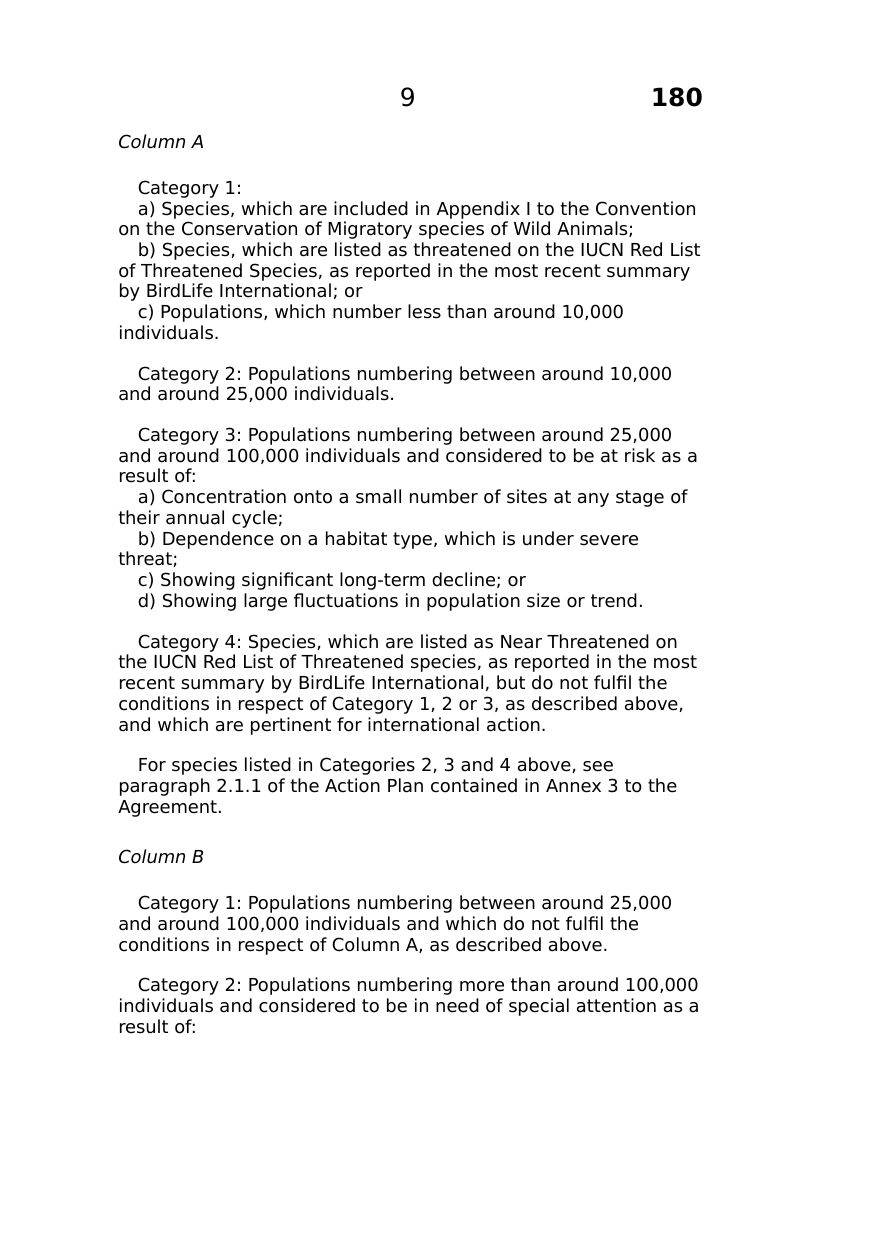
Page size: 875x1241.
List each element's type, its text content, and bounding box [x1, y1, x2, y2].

text b) Dependence on a habitat type, which is under severe threat; [118, 528, 703, 570]
text Category 1: [118, 178, 703, 198]
text Category 1: Populations numbering between around 25,000 and around 100,000 individuals and which do not fulfil the conditions in respect of Column A, as described above. [118, 893, 703, 955]
text Category 2: Populations numbering more than around 100,000 individuals and considered to be in need of special attention as a result of: [118, 975, 703, 1037]
text Category 4: Species, which are listed as Near Threatened on the IUCN Red List of Threatened species, as reported in the most recent summary by BirdLife International, but do not fulfil the conditions in respect of Category 1, 2 or 3, as described above, and which are pertinent for international action. [118, 631, 703, 735]
subtitle Column B [118, 847, 703, 868]
text c) Showing significant long-term decline; or [118, 570, 703, 591]
text Category 3: Populations numbering between around 25,000 and around 100,000 individuals and considered to be at risk as a result of: [118, 425, 703, 487]
text a) Species, which are included in Appendix I to the Convention on the Conservation of Migratory species of Wild Animals; [118, 198, 703, 240]
text a) Concentration onto a small number of sites at any stage of their annual cycle; [118, 487, 703, 528]
text Category 2: Populations numbering between around 10,000 and around 25,000 individuals. [118, 363, 703, 405]
text d) Showing large fluctuations in population size or trend. [118, 591, 703, 611]
text b) Species, which are listed as threatened on the IUCN Red List of Threatened Species, as reported in the most recent summary by BirdLife International; or [118, 240, 703, 302]
text For species listed in Categories 2, 3 and 4 above, see paragraph 2.1.1 of the Action Plan contained in Annex 3 to the Agreement. [118, 755, 703, 817]
text c) Populations, which number less than around 10,000 individuals. [118, 302, 703, 343]
subtitle Column A [118, 132, 703, 153]
